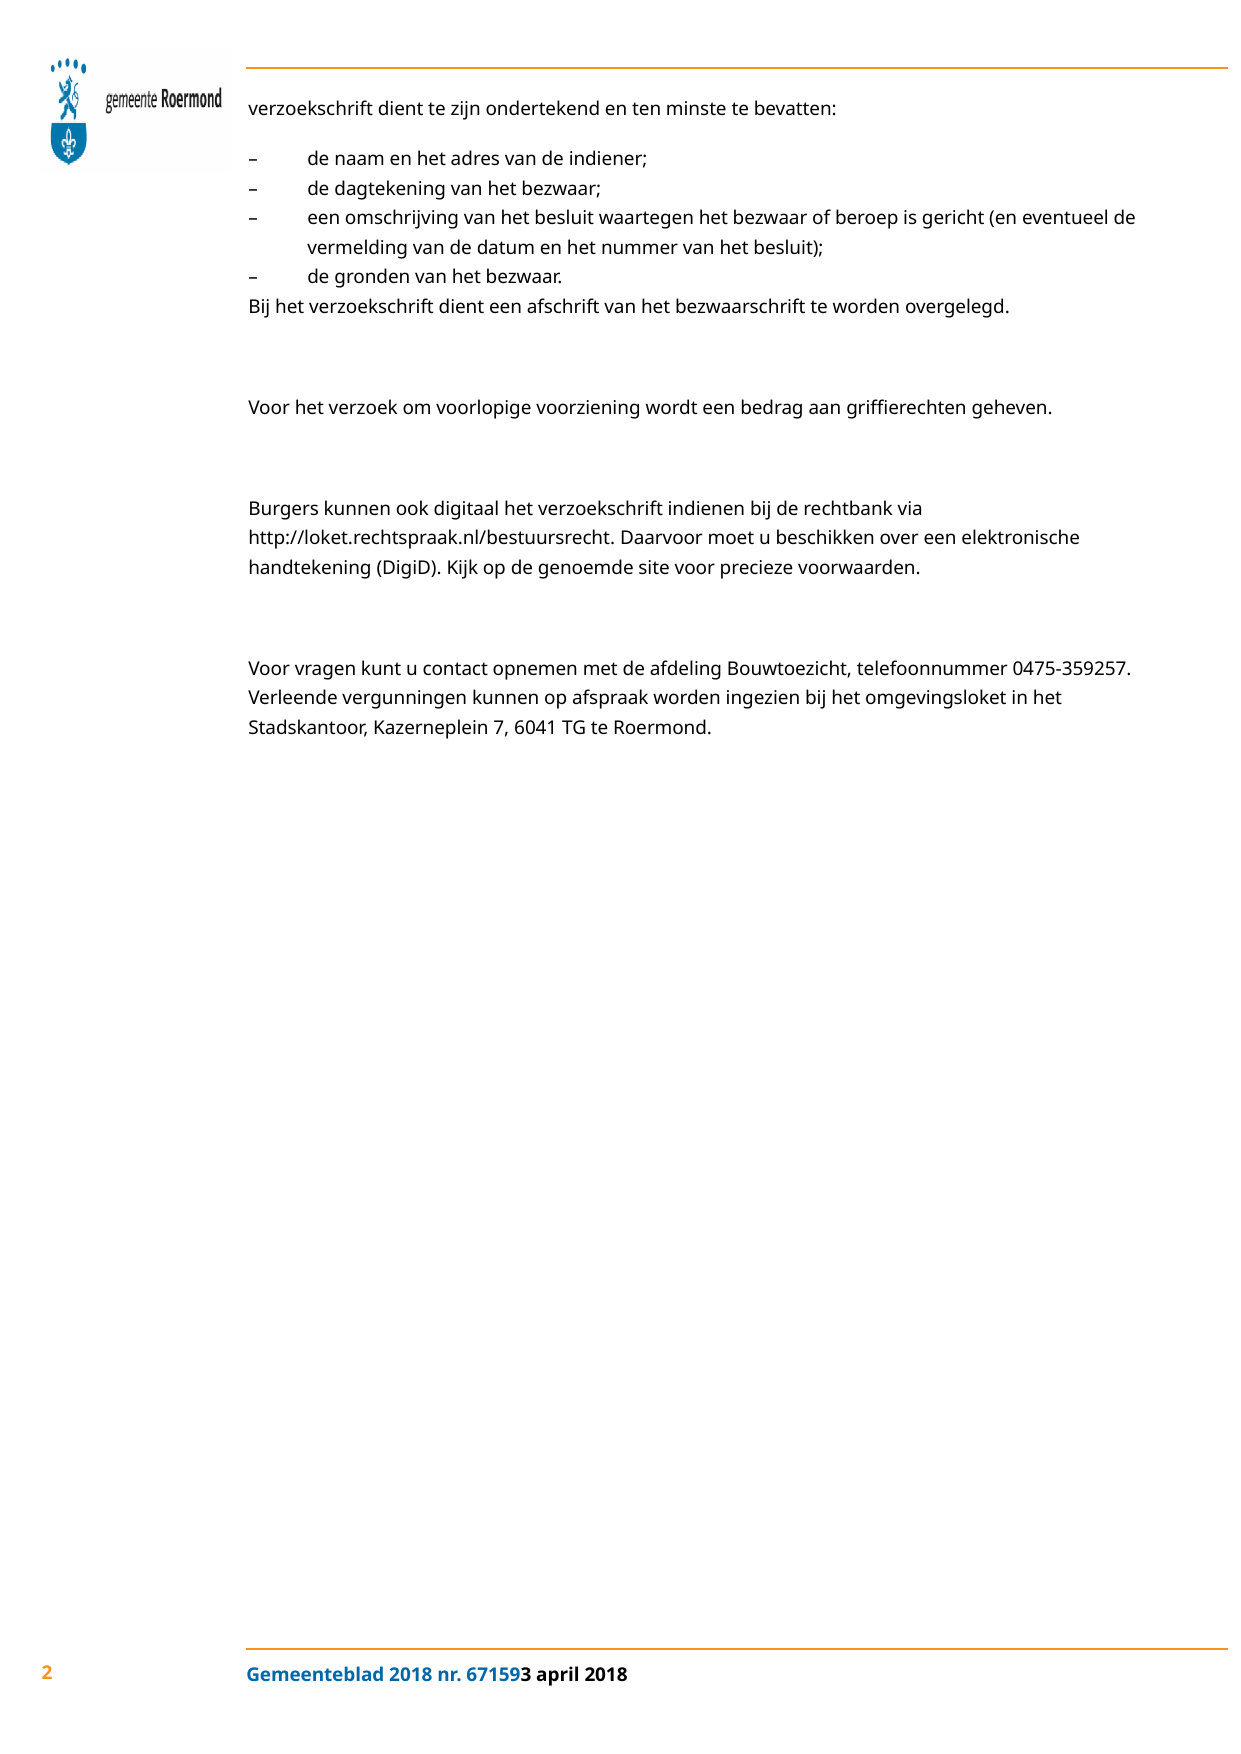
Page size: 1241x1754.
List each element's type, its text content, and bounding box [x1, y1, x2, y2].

list de gronden van het bezwaar. [248, 263, 1152, 289]
text Bij het verzoekschrift dient een afschrift van het bezwaarschrift te worden overgelegd. [248, 293, 1152, 319]
picture [41, 47, 231, 172]
list de dagtekening van het bezwaar; [248, 175, 1152, 201]
text Voor vragen kunt u contact opnemen met de afdeling Bouwtoezicht, telefoonnummer 0475-359257. Verleende vergunningen kunnen op afspraak worden ingezien bij het omgevingsloket in het Stadskantoor, Kazerneplein 7, 6041 TG te Roermond. [248, 655, 1152, 740]
text Voor het verzoek om voorlopige voorziening wordt een bedrag aan griffierechten geheven. [248, 394, 1152, 420]
text verzoekschrift dient te zijn ondertekend en ten minste te bevatten: [248, 95, 1152, 121]
list de naam en het adres van de indiener; [248, 145, 1152, 171]
list een omschrijving van het besluit waartegen het bezwaar of beroep is gericht (en eventueel de vermelding van de datum en het nummer van het besluit); [248, 204, 1152, 260]
text Burgers kunnen ook digitaal het verzoekschrift indienen bij de rechtbank via http://loket.rechtspraak.nl/bestuursrecht. Daarvoor moet u beschikken over een elektronische handtekening (DigiD). Kijk op de genoemde site voor precieze voorwaarden. [248, 495, 1152, 580]
